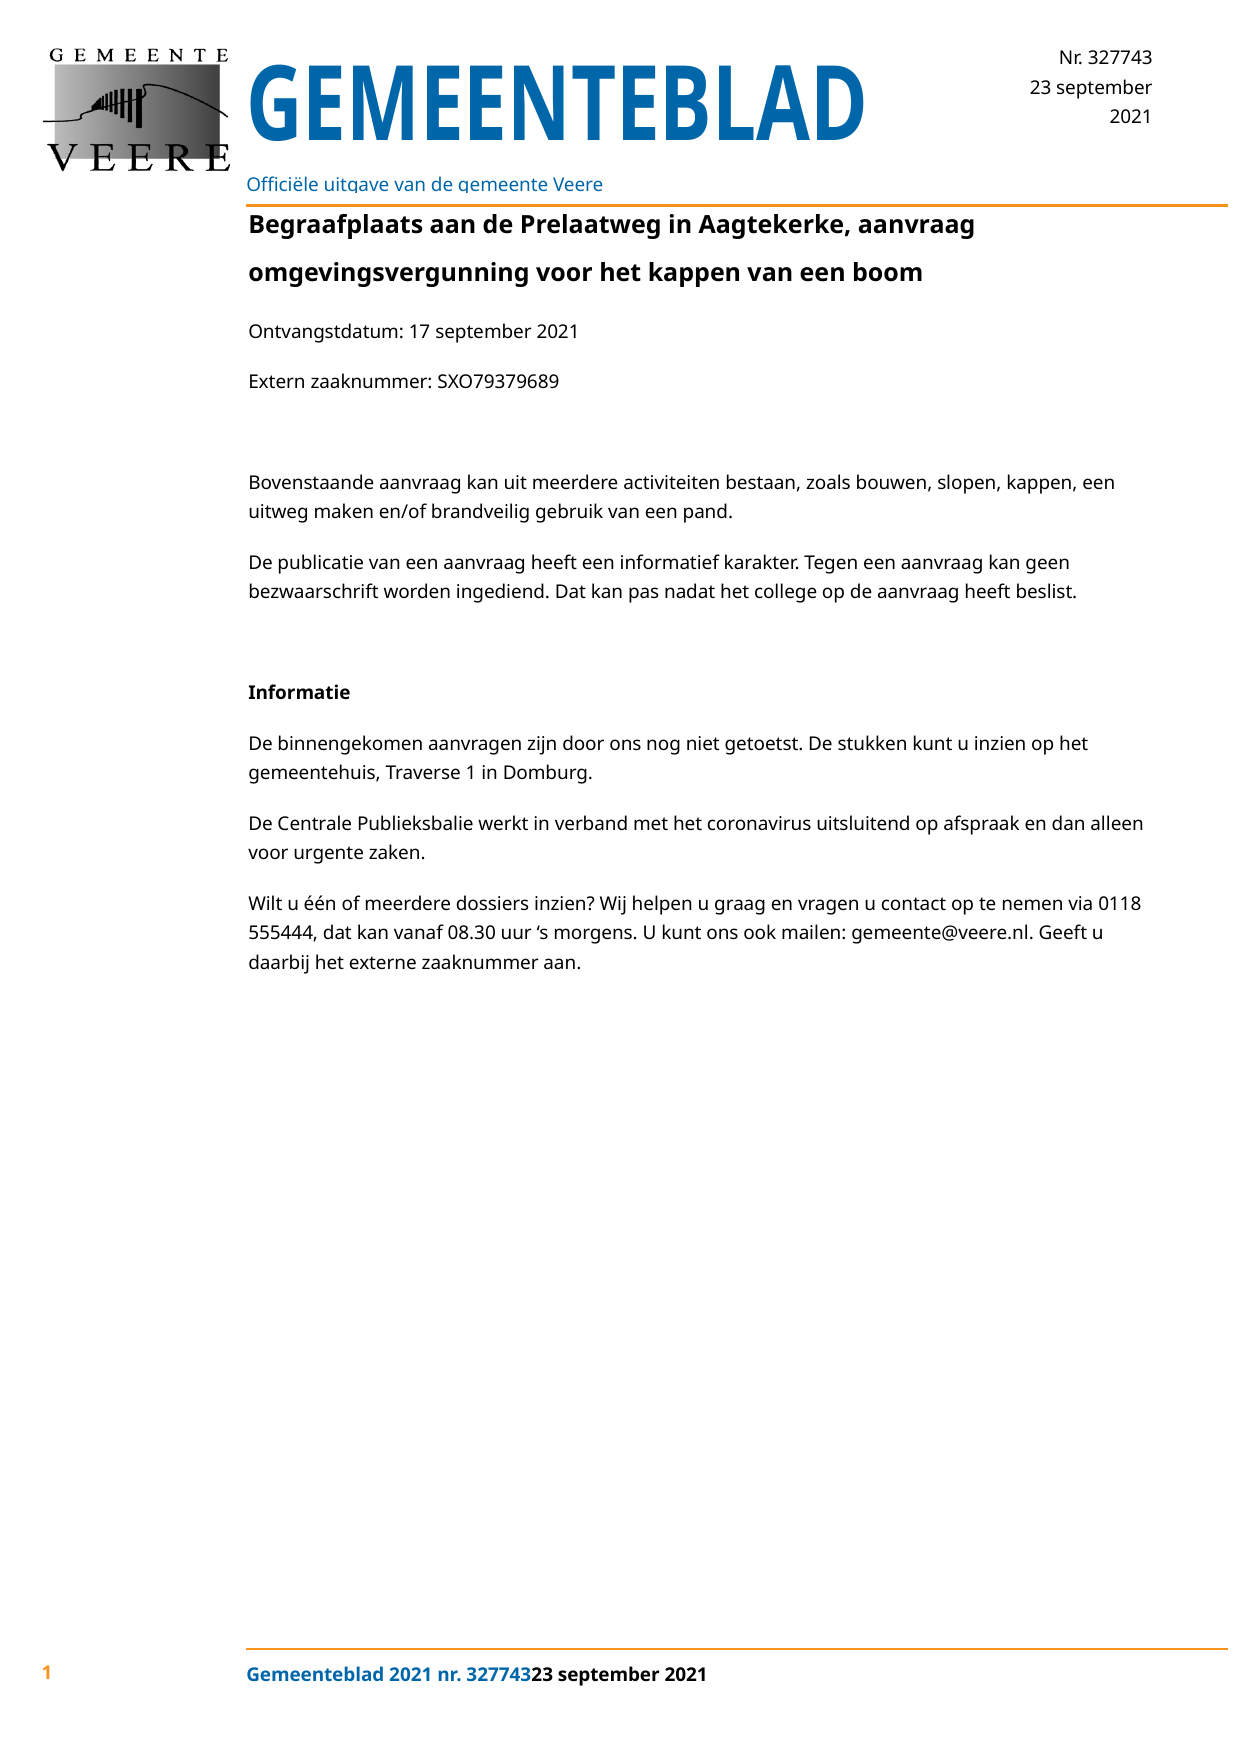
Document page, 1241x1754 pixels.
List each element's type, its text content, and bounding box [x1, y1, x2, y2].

text De publicatie van een aanvraag heeft een informatief karakter. Tegen een aanvraag kan geen bezwaarschrift worden ingediend. Dat kan pas nadat het college op de aanvraag heeft beslist. [248, 549, 1152, 604]
text Ontvangstdatum: 17 september 2021 [248, 318, 1152, 344]
text Extern zaaknummer: SXO79379689 [248, 368, 1152, 394]
text Wilt u één of meerdere dossiers inzien? Wij helpen u graag en vragen u contact op te nemen via 0118 555444, dat kan vanaf 08.30 uur ‘s morgens. U kunt ons ook mailen: gemeente@veere.nl. Geeft u daarbij het externe zaaknummer aan. [248, 890, 1152, 975]
text Informatie [248, 679, 1152, 705]
text De Centrale Publieksbalie werkt in verband met het coronavirus uitsluitend op afspraak en dan alleen voor urgente zaken. [248, 810, 1152, 865]
text Begraafplaats aan de Prelaatweg in Aagtekerke, aanvraag omgevingsvergunning voor het kappen van een boom [248, 207, 1152, 288]
text De binnengekomen aanvragen zijn door ons nog niet getoetst. De stukken kunt u inzien op het gemeentehuis, Traverse 1 in Domburg. [248, 730, 1152, 785]
text Bovenstaande aanvraag kan uit meerdere activiteiten bestaan, zoals bouwen, slopen, kappen, een uitweg maken en/of brandveilig gebruik van een pand. [248, 469, 1152, 524]
picture [41, 47, 231, 172]
